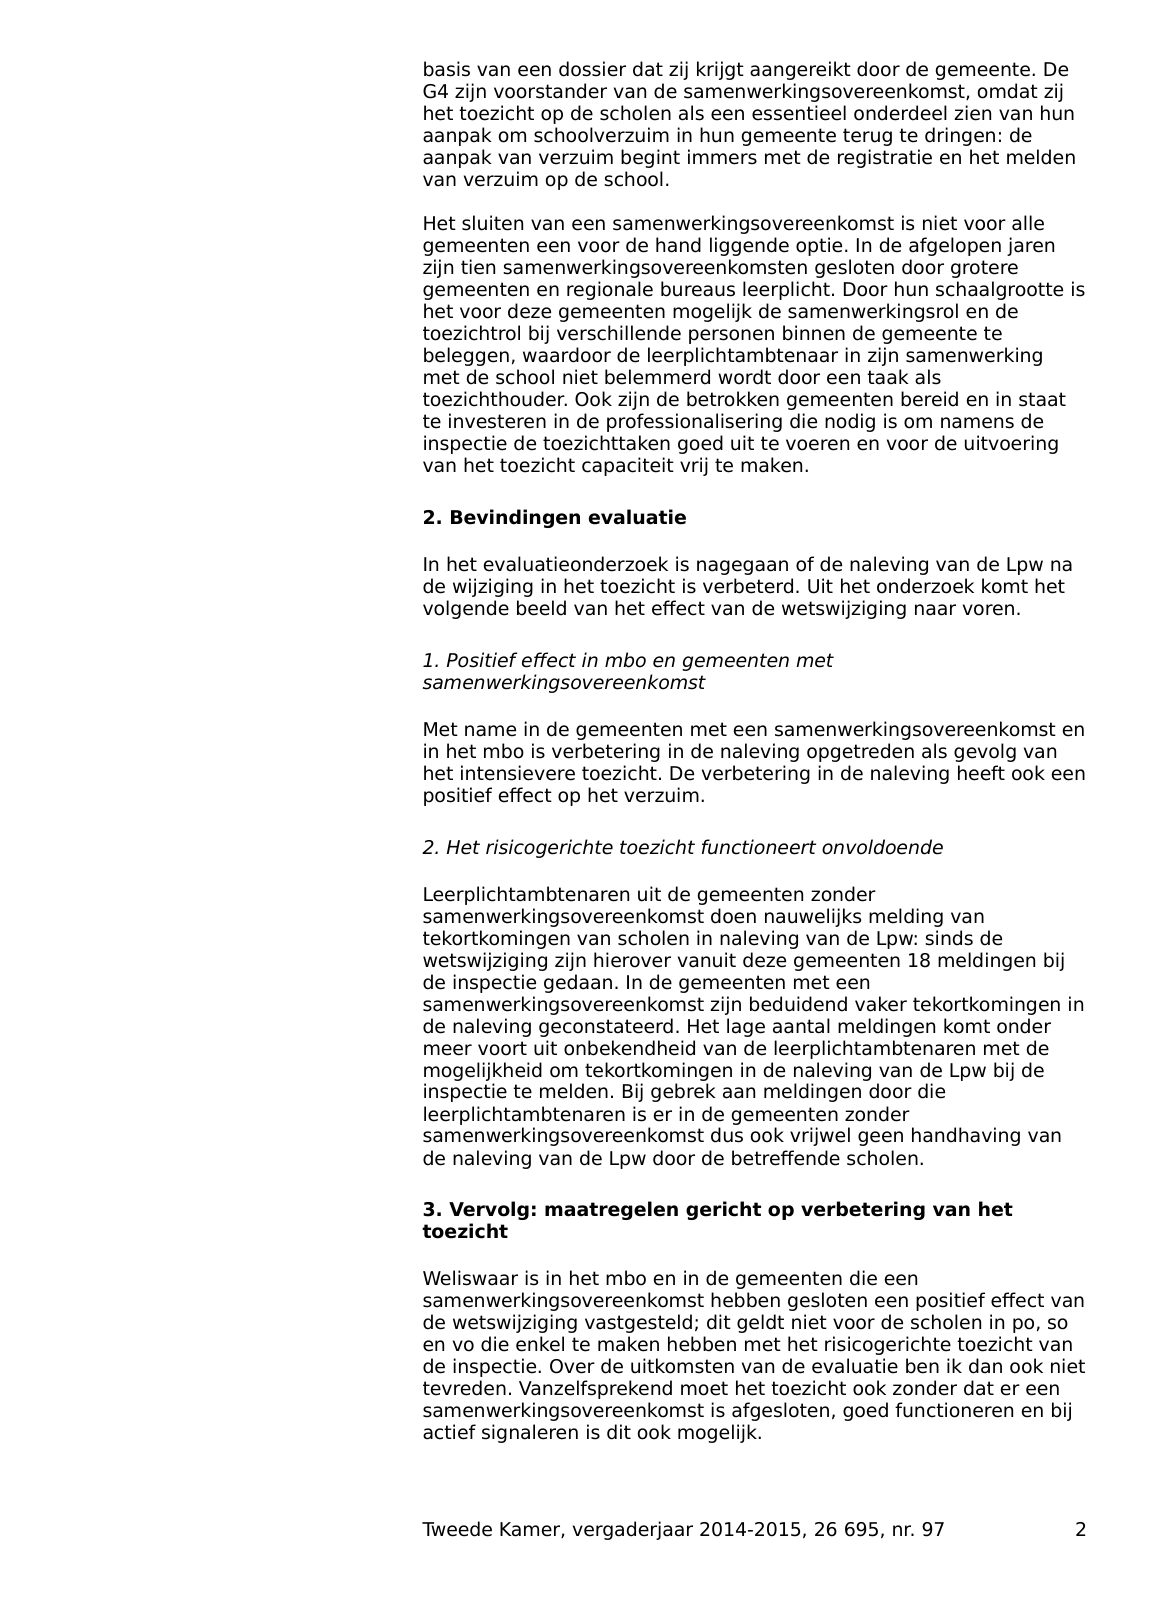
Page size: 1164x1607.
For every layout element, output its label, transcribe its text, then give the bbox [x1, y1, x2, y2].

text Met name in de gemeenten met een samenwerkingsovereenkomst en in het mbo is verbetering in de naleving opgetreden als gevolg van het intensievere toezicht. De verbetering in de naleving heeft ook een positief effect op het verzuim. [422, 719, 1087, 807]
text Het sluiten van een samenwerkingsovereenkomst is niet voor alle gemeenten een voor de hand liggende optie. In de afgelopen jaren zijn tien samenwerkingsovereenkomsten gesloten door grotere gemeenten en regionale bureaus leerplicht. Door hun schaalgrootte is het voor deze gemeenten mogelijk de samenwerkingsrol en de toezichtrol bij verschillende personen binnen de gemeente te beleggen, waardoor de leerplichtambtenaar in zijn samenwerking met de school niet belemmerd wordt door een taak als toezichthouder. Ook zijn de betrokken gemeenten bereid en in staat te investeren in de professionalisering die nodig is om namens de inspectie de toezichttaken goed uit te voeren en voor de uitvoering van het toezicht capaciteit vrij te maken. [422, 213, 1087, 477]
subtitle 1. Positief effect in mbo en gemeenten met samenwerkingsovereenkomst [422, 650, 1087, 694]
subtitle 2. Bevindingen evaluatie [422, 507, 1087, 529]
text Weliswaar is in het mbo en in de gemeenten die een samenwerkingsovereenkomst hebben gesloten een positief effect van de wetswijziging vastgesteld; dit geldt niet voor de scholen in po, so en vo die enkel te maken hebben met het risicogerichte toezicht van de inspectie. Over de uitkomsten van de evaluatie ben ik dan ook niet tevreden. Vanzelfsprekend moet het toezicht ook zonder dat er een samenwerkingsovereenkomst is afgesloten, goed functioneren en bij actief signaleren is dit ook mogelijk. [422, 1268, 1087, 1444]
text Leerplichtambtenaren uit de gemeenten zonder samenwerkingsovereenkomst doen nauwelijks melding van tekortkomingen van scholen in naleving van de Lpw: sinds de wetswijziging zijn hierover vanuit deze gemeenten 18 meldingen bij de inspectie gedaan. In de gemeenten met een samenwerkingsovereenkomst zijn beduidend vaker tekortkomingen in de naleving geconstateerd. Het lage aantal meldingen komt onder meer voort uit onbekendheid van de leerplichtambtenaren met de mogelijkheid om tekortkomingen in de naleving van de Lpw bij de inspectie te melden. Bij gebrek aan meldingen door die leerplichtambtenaren is er in de gemeenten zonder samenwerkingsovereenkomst dus ook vrijwel geen handhaving van de naleving van de Lpw door de betreffende scholen. [422, 884, 1087, 1169]
text basis van een dossier dat zij krijgt aangereikt door de gemeente. De G4 zijn voorstander van de samenwerkingsovereenkomst, omdat zij het toezicht op de scholen als een essentieel onderdeel zien van hun aanpak om schoolverzuim in hun gemeente terug te dringen: de aanpak van verzuim begint immers met de registratie en het melden van verzuim op de school. [422, 59, 1087, 191]
subtitle 2. Het risicogerichte toezicht functioneert onvoldoende [422, 837, 1087, 859]
subtitle 3. Vervolg: maatregelen gericht op verbetering van het toezicht [422, 1199, 1087, 1243]
text In het evaluatieonderzoek is nagegaan of de naleving van de Lpw na de wijziging in het toezicht is verbeterd. Uit het onderzoek komt het volgende beeld van het effect van de wetswijziging naar voren. [422, 554, 1087, 620]
